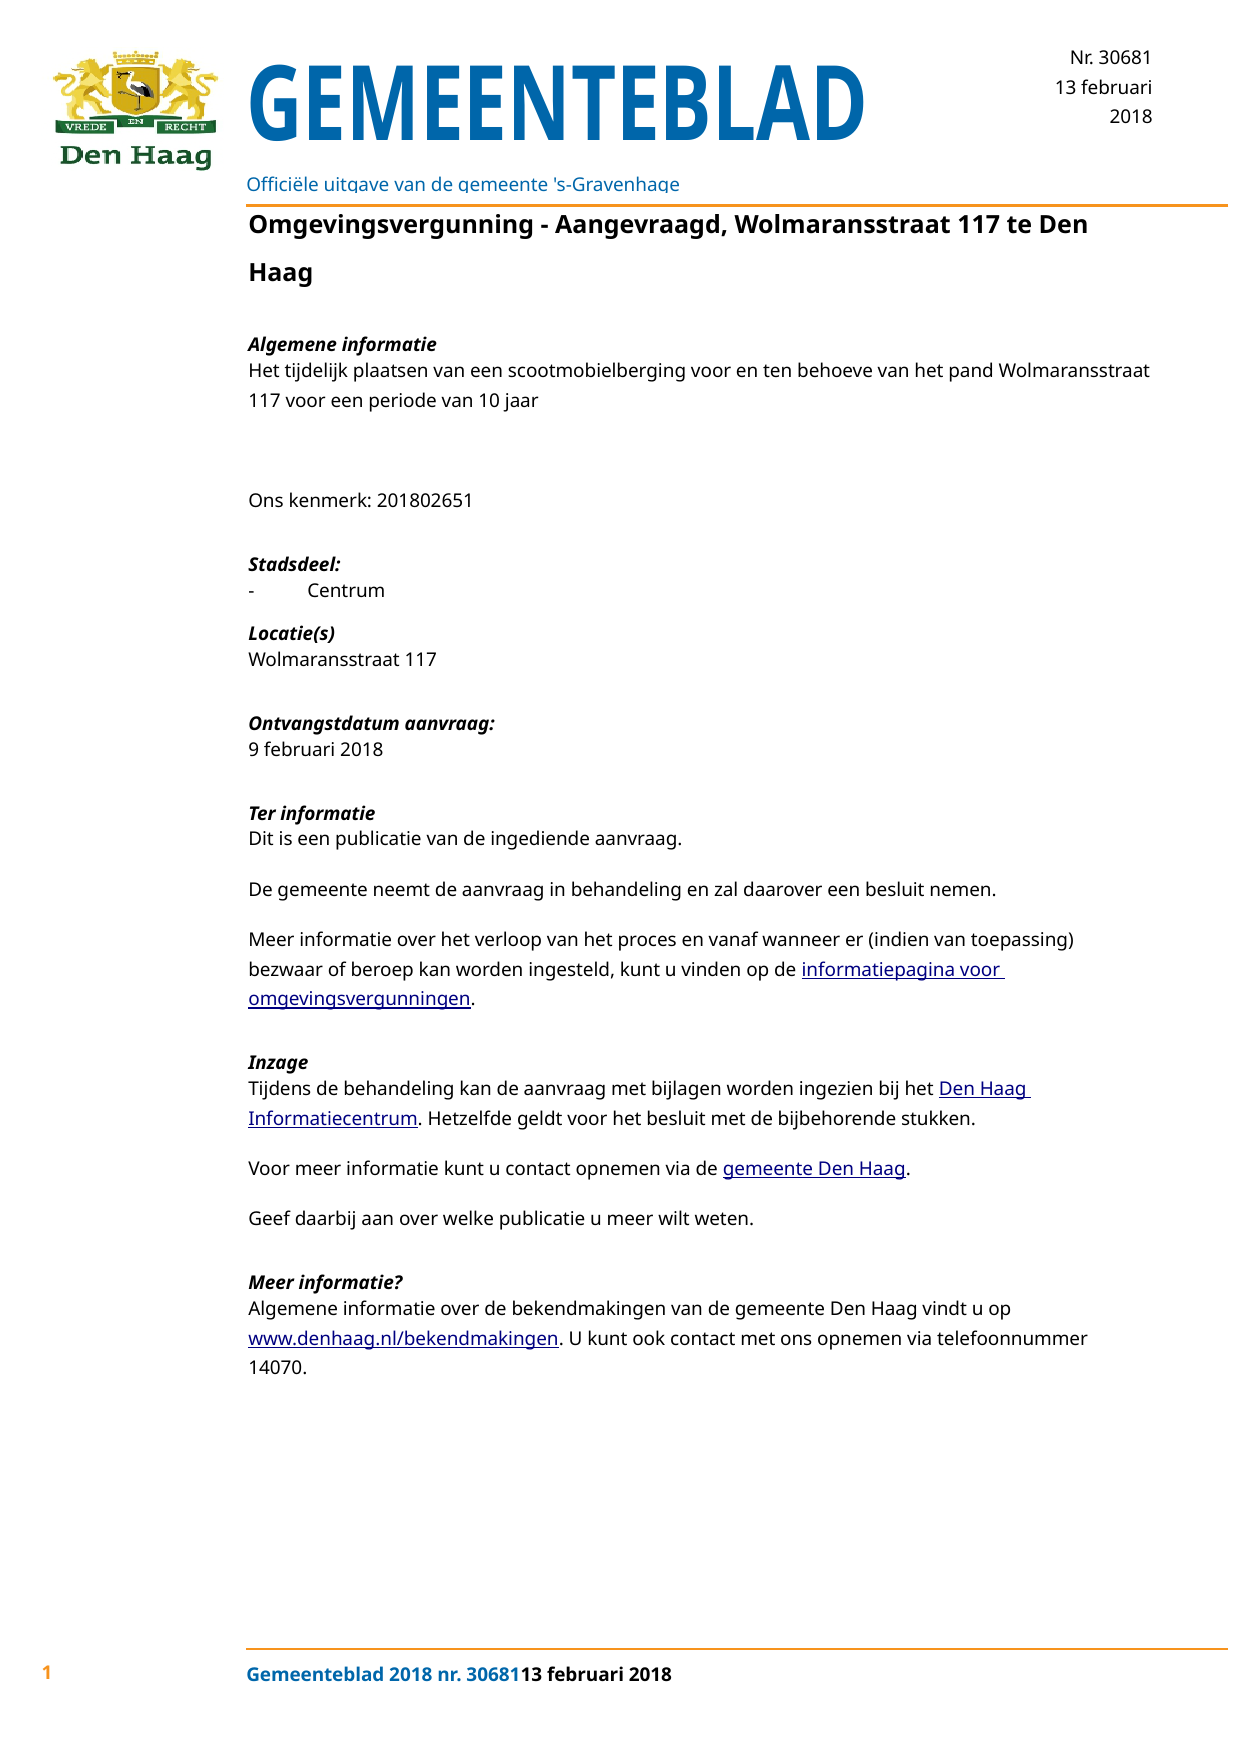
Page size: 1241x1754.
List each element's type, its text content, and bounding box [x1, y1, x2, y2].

text Het tijdelijk plaatsen van een scootmobielberging voor en ten behoeve van het pand Wolmaransstraat 117 voor een periode van 10 jaar [248, 357, 1152, 412]
picture [41, 47, 231, 172]
text 9 februari 2018 [248, 736, 1152, 762]
text Wolmaransstraat 117 [248, 646, 1152, 672]
text Ter informatie [248, 800, 1152, 826]
text Dit is een publicatie van de ingediende aanvraag. [248, 826, 1152, 851]
text Locatie(s) [248, 620, 1152, 646]
text Tijdens de behandeling kan de aanvraag met bijlagen worden ingezien bij het Den Haag Informatiecentrum. Hetzelfde geldt voor het besluit met de bijbehorende stukken. [248, 1075, 1152, 1131]
text Ons kenmerk: 201802651 [248, 488, 1152, 513]
text Inzage [248, 1049, 1152, 1075]
text Geef daarbij aan over welke publicatie u meer wilt weten. [248, 1206, 1152, 1231]
text Meer informatie over het verloop van het proces en vanaf wanneer er (indien van toepassing) bezwaar of beroep kan worden ingesteld, kunt u vinden op de informatiepagina voor omgevingsvergunningen. [248, 926, 1152, 1011]
text Voor meer informatie kunt u contact opnemen via de gemeente Den Haag. [248, 1155, 1152, 1181]
text Algemene informatie [248, 331, 1152, 357]
text Stadsdeel: [248, 552, 1152, 577]
text Algemene informatie over de bekendmakingen van de gemeente Den Haag vindt u op www.denhaag.nl/bekendmakingen. U kunt ook contact met ons opnemen via telefoonnummer 14070. [248, 1295, 1152, 1380]
text De gemeente neemt de aanvraag in behandeling en zal daarover een besluit nemen. [248, 876, 1152, 902]
list Centrum [248, 577, 1152, 603]
text Ontvangstdatum aanvraag: [248, 710, 1152, 736]
text Omgevingsvergunning - Aangevraagd, Wolmaransstraat 117 te Den Haag [248, 207, 1152, 288]
text Meer informatie? [248, 1269, 1152, 1295]
